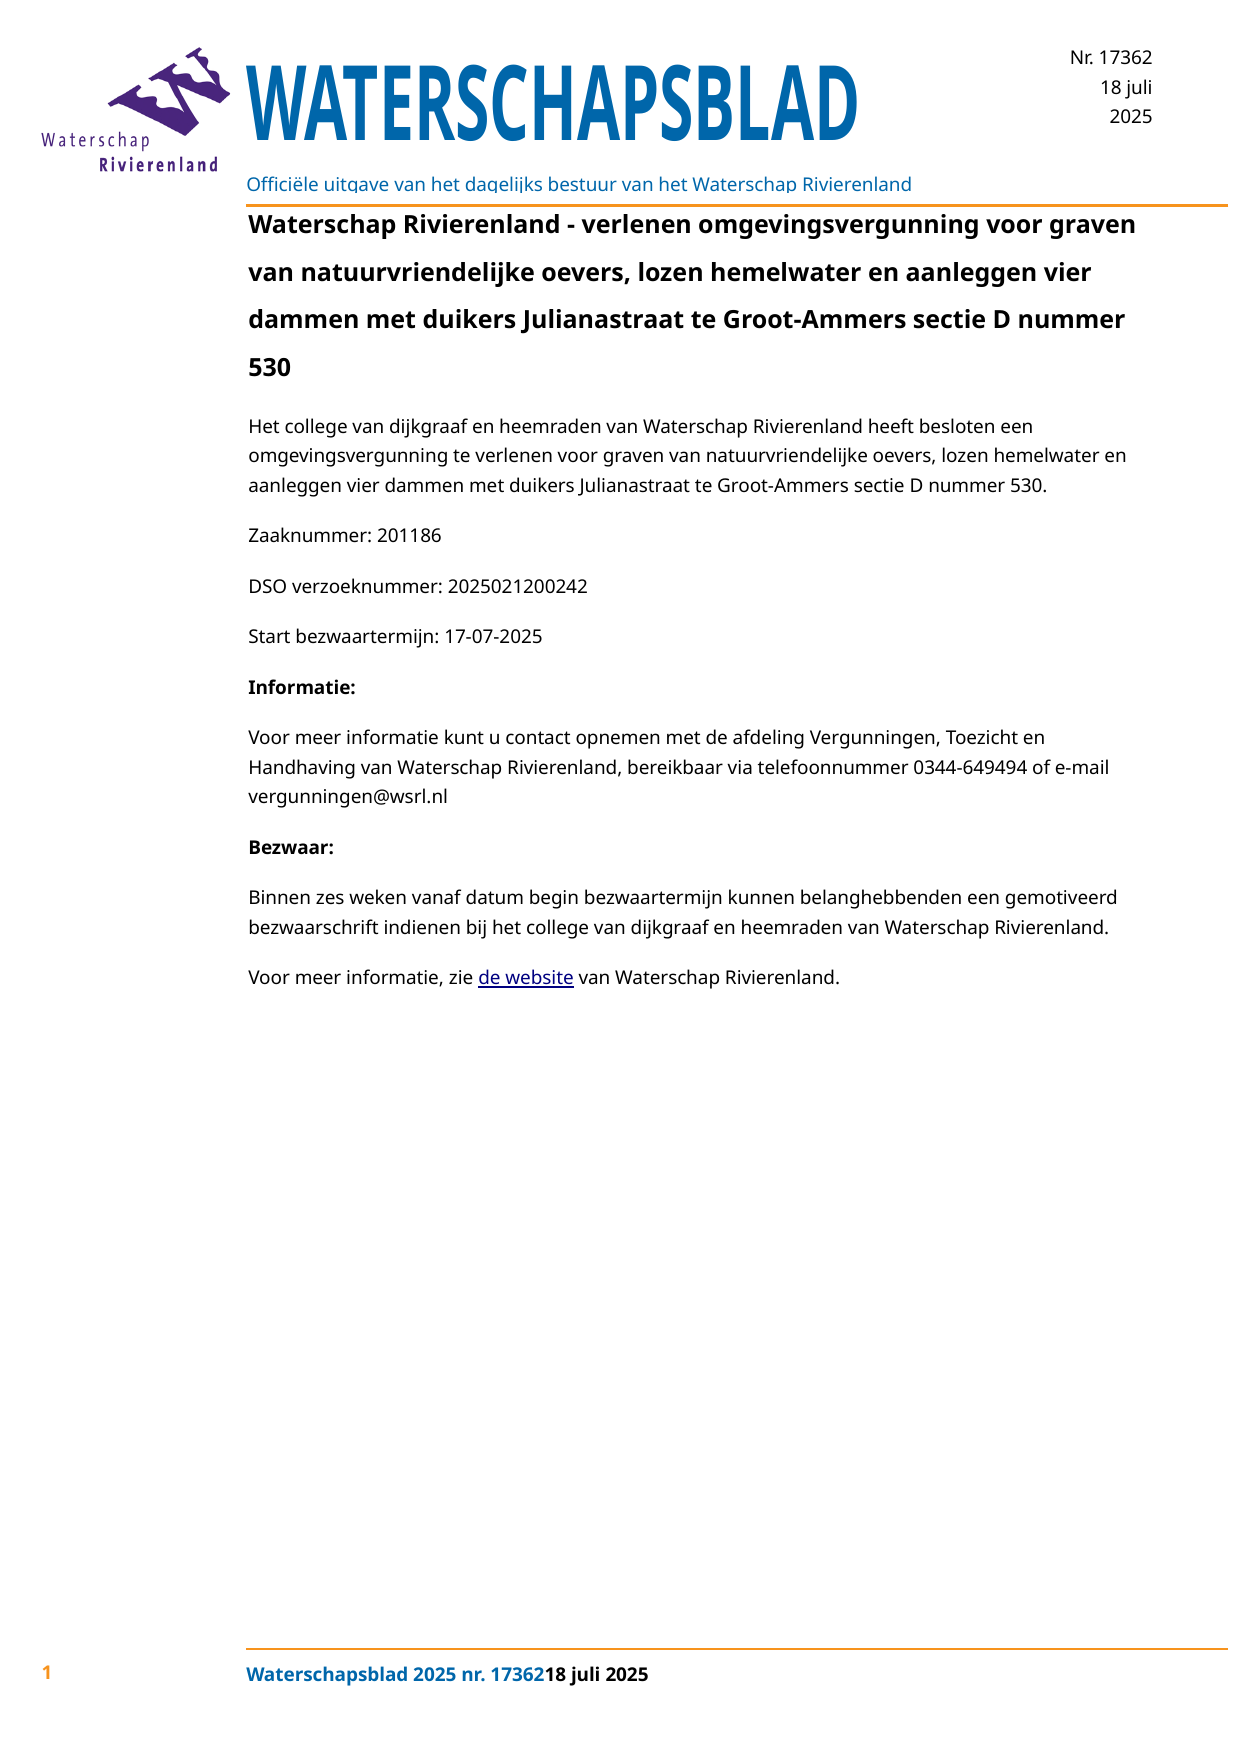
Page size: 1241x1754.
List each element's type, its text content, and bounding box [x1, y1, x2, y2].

text Voor meer informatie, zie de website van Waterschap Rivierenland. [248, 964, 1152, 990]
text Zaaknummer: 201186 [248, 523, 1152, 548]
text Waterschap Rivierenland - verlenen omgevingsvergunning voor graven van natuurvriendelijke oevers, lozen hemelwater en aanleggen vier dammen met duikers Julianastraat te Groot-Ammers sectie D nummer 530 [248, 207, 1152, 384]
text Het college van dijkgraaf en heemraden van Waterschap Rivierenland heeft besloten een omgevingsvergunning te verlenen voor graven van natuurvriendelijke oevers, lozen hemelwater en aanleggen vier dammen met duikers Julianastraat te Groot-Ammers sectie D nummer 530. [248, 413, 1152, 498]
text Start bezwaartermijn: 17-07-2025 [248, 623, 1152, 649]
text Voor meer informatie kunt u contact opnemen met de afdeling Vergunningen, Toezicht en Handhaving van Waterschap Rivierenland, bereikbaar via telefoonnummer 0344-649494 of e-mail vergunningen@wsrl.nl [248, 724, 1152, 809]
text Bezwaar: [248, 834, 1152, 860]
text Informatie: [248, 674, 1152, 700]
picture [41, 47, 231, 172]
text DSO verzoeknummer: 2025021200242 [248, 573, 1152, 599]
text Binnen zes weken vanaf datum begin bezwaartermijn kunnen belanghebbenden een gemotiveerd bezwaarschrift indienen bij het college van dijkgraaf en heemraden van Waterschap Rivierenland. [248, 884, 1152, 940]
